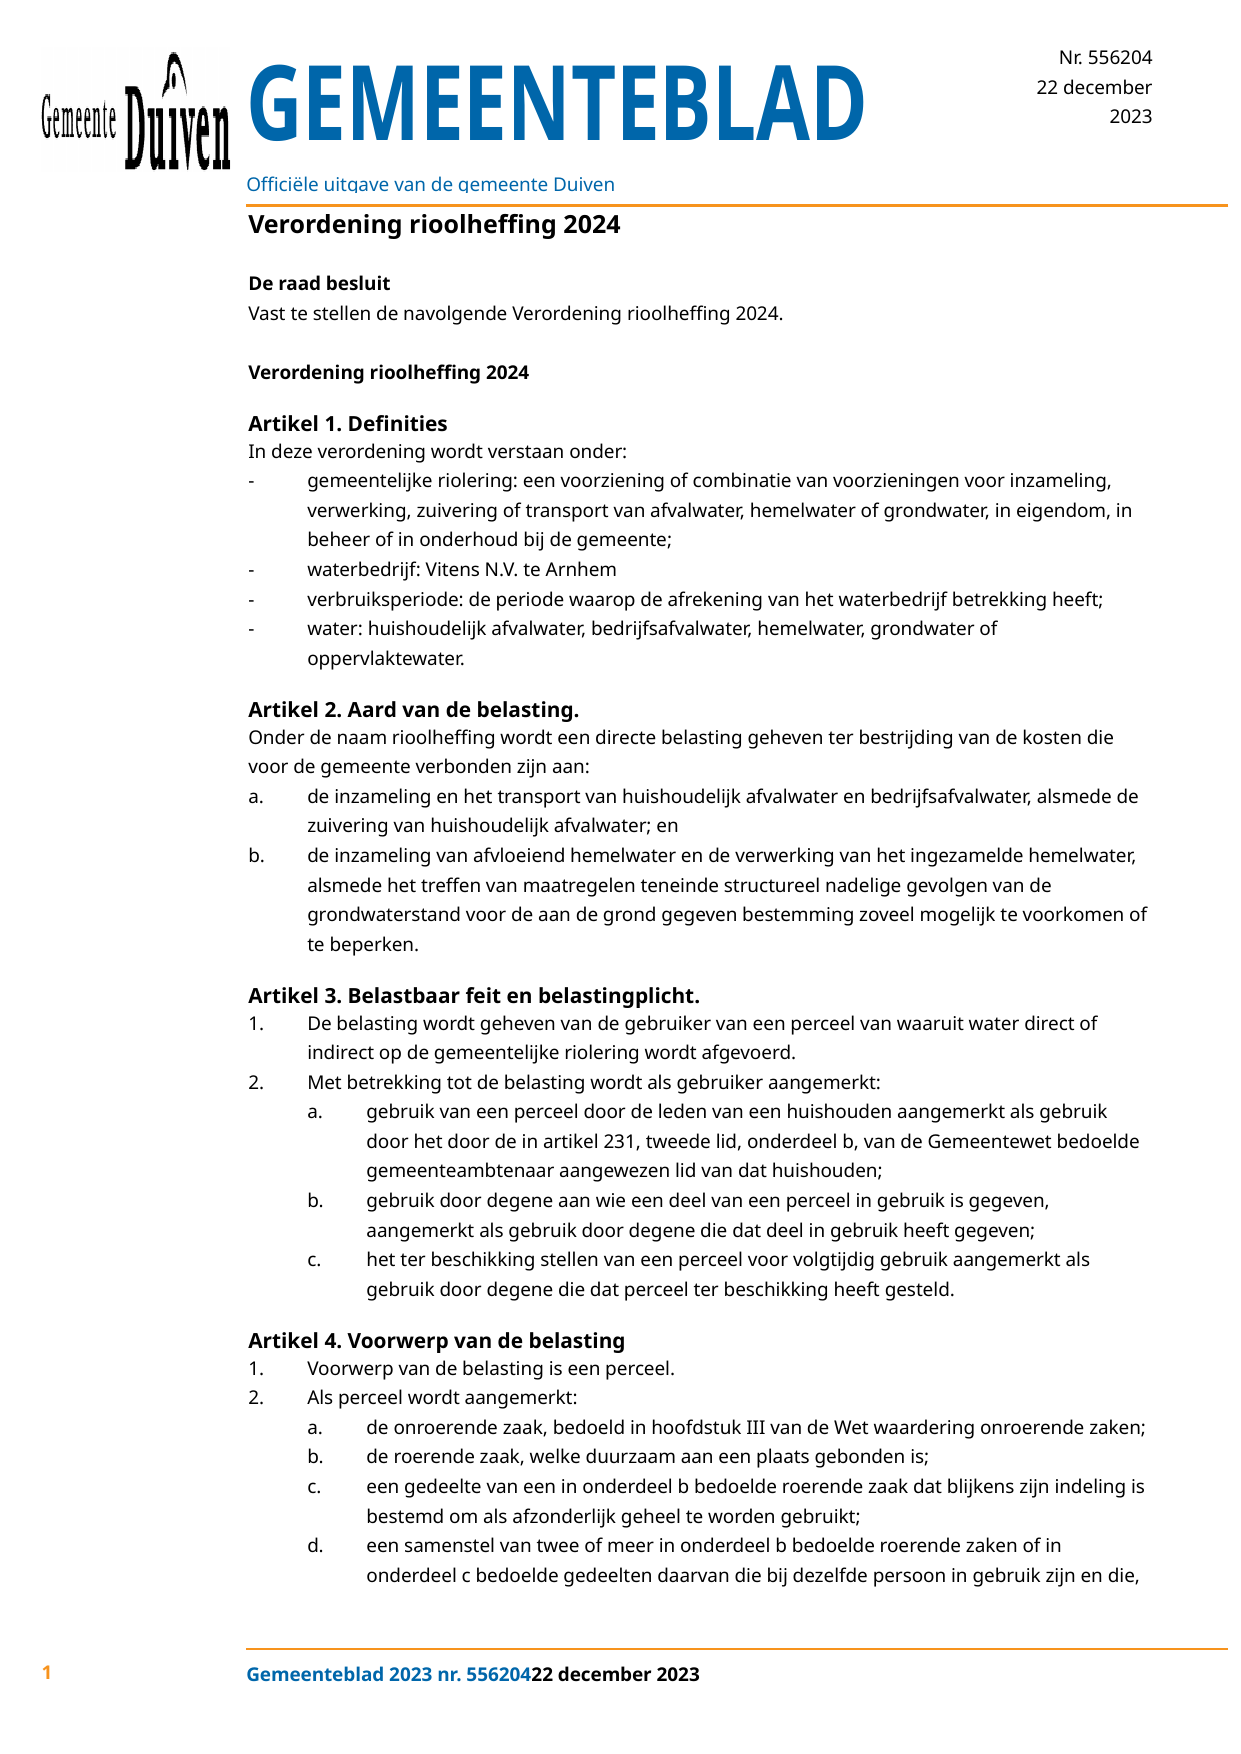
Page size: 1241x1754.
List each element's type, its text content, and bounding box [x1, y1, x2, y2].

text In deze verordening wordt verstaan onder: [248, 438, 1152, 464]
text Vast te stellen de navolgende Verordening rioolheffing 2024. [248, 300, 1152, 326]
text Artikel 1. Definities [248, 409, 1152, 438]
picture [41, 47, 231, 172]
text Artikel 3. Belastbaar feit en belastingplicht. [248, 981, 1152, 1010]
list gebruik van een perceel door de leden van een huishouden aangemerkt als gebruik door het door de in artikel 231, tweede lid, onderdeel b, van de Gemeentewet bedoelde gemeenteambtenaar aangewezen lid van dat huishouden; [307, 1098, 1152, 1183]
list Als perceel wordt aangemerkt: [248, 1384, 1152, 1410]
list een samenstel van twee of meer in onderdeel b bedoelde roerende zaken of in onderdeel c bedoelde gedeelten daarvan die bij dezelfde persoon in gebruik zijn en die, [307, 1532, 1152, 1588]
list de roerende zaak, welke duurzaam aan een plaats gebonden is; [307, 1444, 1152, 1469]
text Onder de naam rioolheffing wordt een directe belasting geheven ter bestrijding van de kosten die voor de gemeente verbonden zijn aan: [248, 724, 1152, 779]
text Artikel 2. Aard van de belasting. [248, 695, 1152, 724]
list water: huishoudelijk afvalwater, bedrijfsafvalwater, hemelwater, grondwater of oppervlaktewater. [248, 615, 1152, 671]
text Artikel 4. Voorwerp van de belasting [248, 1326, 1152, 1355]
list Met betrekking tot de belasting wordt als gebruiker aangemerkt: [248, 1069, 1152, 1095]
list de inzameling en het transport van huishoudelijk afvalwater en bedrijfsafvalwater, alsmede de zuivering van huishoudelijk afvalwater; en [248, 783, 1152, 838]
list het ter beschikking stellen van een perceel voor volgtijdig gebruik aangemerkt als gebruik door degene die dat perceel ter beschikking heeft gesteld. [307, 1246, 1152, 1302]
list waterbedrijf: Vitens N.V. te Arnhem [248, 556, 1152, 582]
list de inzameling van afvloeiend hemelwater en de verwerking van het ingezamelde hemelwater, alsmede het treffen van maatregelen teneinde structureel nadelige gevolgen van de grondwaterstand voor de aan de grond gegeven bestemming zoveel mogelijk te voorkomen of te beperken. [248, 842, 1152, 957]
list een gedeelte van een in onderdeel b bedoelde roerende zaak dat blijkens zijn indeling is bestemd om als afzonderlijk geheel te worden gebruikt; [307, 1473, 1152, 1528]
text Verordening rioolheffing 2024 [248, 359, 1152, 385]
text De raad besluit [248, 270, 1152, 296]
list De belasting wordt geheven van de gebruiker van een perceel van waaruit water direct of indirect op de gemeentelijke riolering wordt afgevoerd. [248, 1010, 1152, 1065]
list gemeentelijke riolering: een voorziening of combinatie van voorzieningen voor inzameling, verwerking, zuivering of transport van afvalwater, hemelwater of grondwater, in eigendom, in beheer of in onderhoud bij de gemeente; [248, 467, 1152, 552]
list verbruiksperiode: de periode waarop de afrekening van het waterbedrijf betrekking heeft; [248, 586, 1152, 612]
list gebruik door degene aan wie een deel van een perceel in gebruik is gegeven, aangemerkt als gebruik door degene die dat deel in gebruik heeft gegeven; [307, 1187, 1152, 1243]
text Verordening rioolheffing 2024 [248, 207, 1152, 241]
list Voorwerp van de belasting is een perceel. [248, 1355, 1152, 1381]
list de onroerende zaak, bedoeld in hoofdstuk III van de Wet waardering onroerende zaken; [307, 1414, 1152, 1440]
